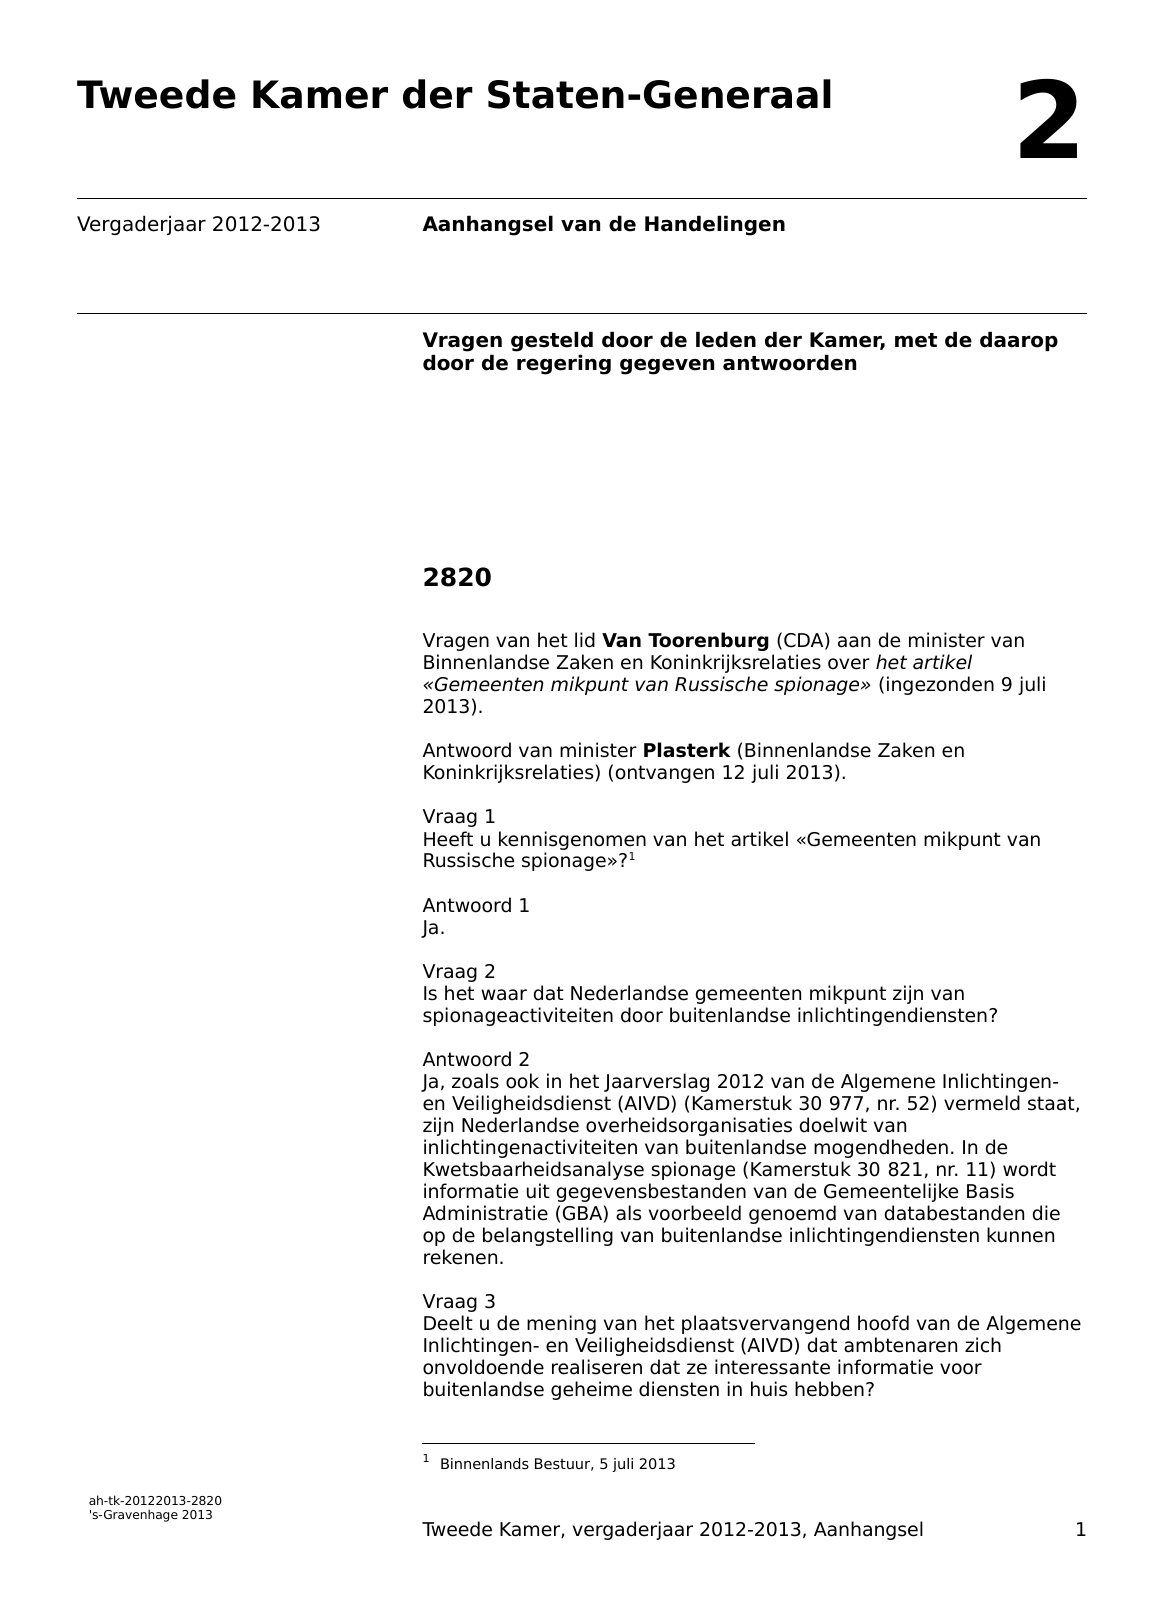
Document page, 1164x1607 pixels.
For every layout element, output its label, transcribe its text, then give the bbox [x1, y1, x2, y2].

text 2820 [422, 563, 1087, 592]
table_header Tweede Kamer der Staten-Generaal [77, 59, 886, 198]
text Ja, zoals ook in het Jaarverslag 2012 van de Algemene Inlichtingen- en Veiligheidsdienst (AIVD) (Kamerstuk 30 977, nr. 52) vermeld staat, zijn Nederlandse overheidsorganisaties doelwit van inlichtingenactiviteiten van buitenlandse mogendheden. In de Kwetsbaarheidsanalyse spionage (Kamerstuk 30 821, nr. 11) wordt informatie uit gegevensbestanden van de Gemeentelijke Basis Administratie (GBA) als voorbeeld genoemd van databestanden die op de belangstelling van buitenlandse inlichtingendiensten kunnen rekenen. [422, 1071, 1087, 1269]
text Deelt u de mening van het plaatsvervangend hoofd van de Algemene Inlichtingen- en Veiligheidsdienst (AIVD) dat ambtenaren zich onvoldoende realiseren dat ze interessante informatie voor buitenlandse geheime diensten in huis hebben? [422, 1313, 1087, 1401]
text 's-Gravenhage 2013 [88, 1508, 323, 1522]
text Antwoord 1 [422, 894, 1087, 917]
table_cell Vergaderjaar 2012-2013 [77, 199, 422, 313]
text Antwoord van minister Plasterk (Binnenlandse Zaken en Koninkrijksrelaties) (ontvangen 12 juli 2013). [422, 740, 1087, 784]
text Vragen van het lid Van Toorenburg (CDA) aan de minister van Binnenlandse Zaken en Koninkrijksrelaties over het artikel «Gemeenten mikpunt van Russische spionage» (ingezonden 9 juli 2013). [422, 630, 1087, 718]
table_cell Aanhangsel van de Handelingen [422, 199, 1087, 313]
table_cell Vragen gesteld door de leden der Kamer, met de daarop door de regering gegeven antwoorden [422, 314, 1087, 375]
text Binnenlands Bestuur, 5 juli 2013 [422, 1452, 1087, 1474]
text Is het waar dat Nederlandse gemeenten mikpunt zijn van spionageactiviteiten door buitenlandse inlichtingendiensten? [422, 983, 1087, 1027]
text Vraag 3 [422, 1291, 1087, 1313]
text Heeft u kennisgenomen van het artikel «Gemeenten mikpunt van Russische spionage»? [422, 828, 1087, 872]
table_header 2 [886, 59, 1087, 198]
text Vraag 2 [422, 961, 1087, 983]
text Vraag 1 [422, 806, 1087, 828]
table_cell [77, 314, 422, 375]
text Antwoord 2 [422, 1049, 1087, 1071]
text Ja. [422, 917, 1087, 938]
text ah-tk-20122013-2820 [88, 1494, 323, 1508]
